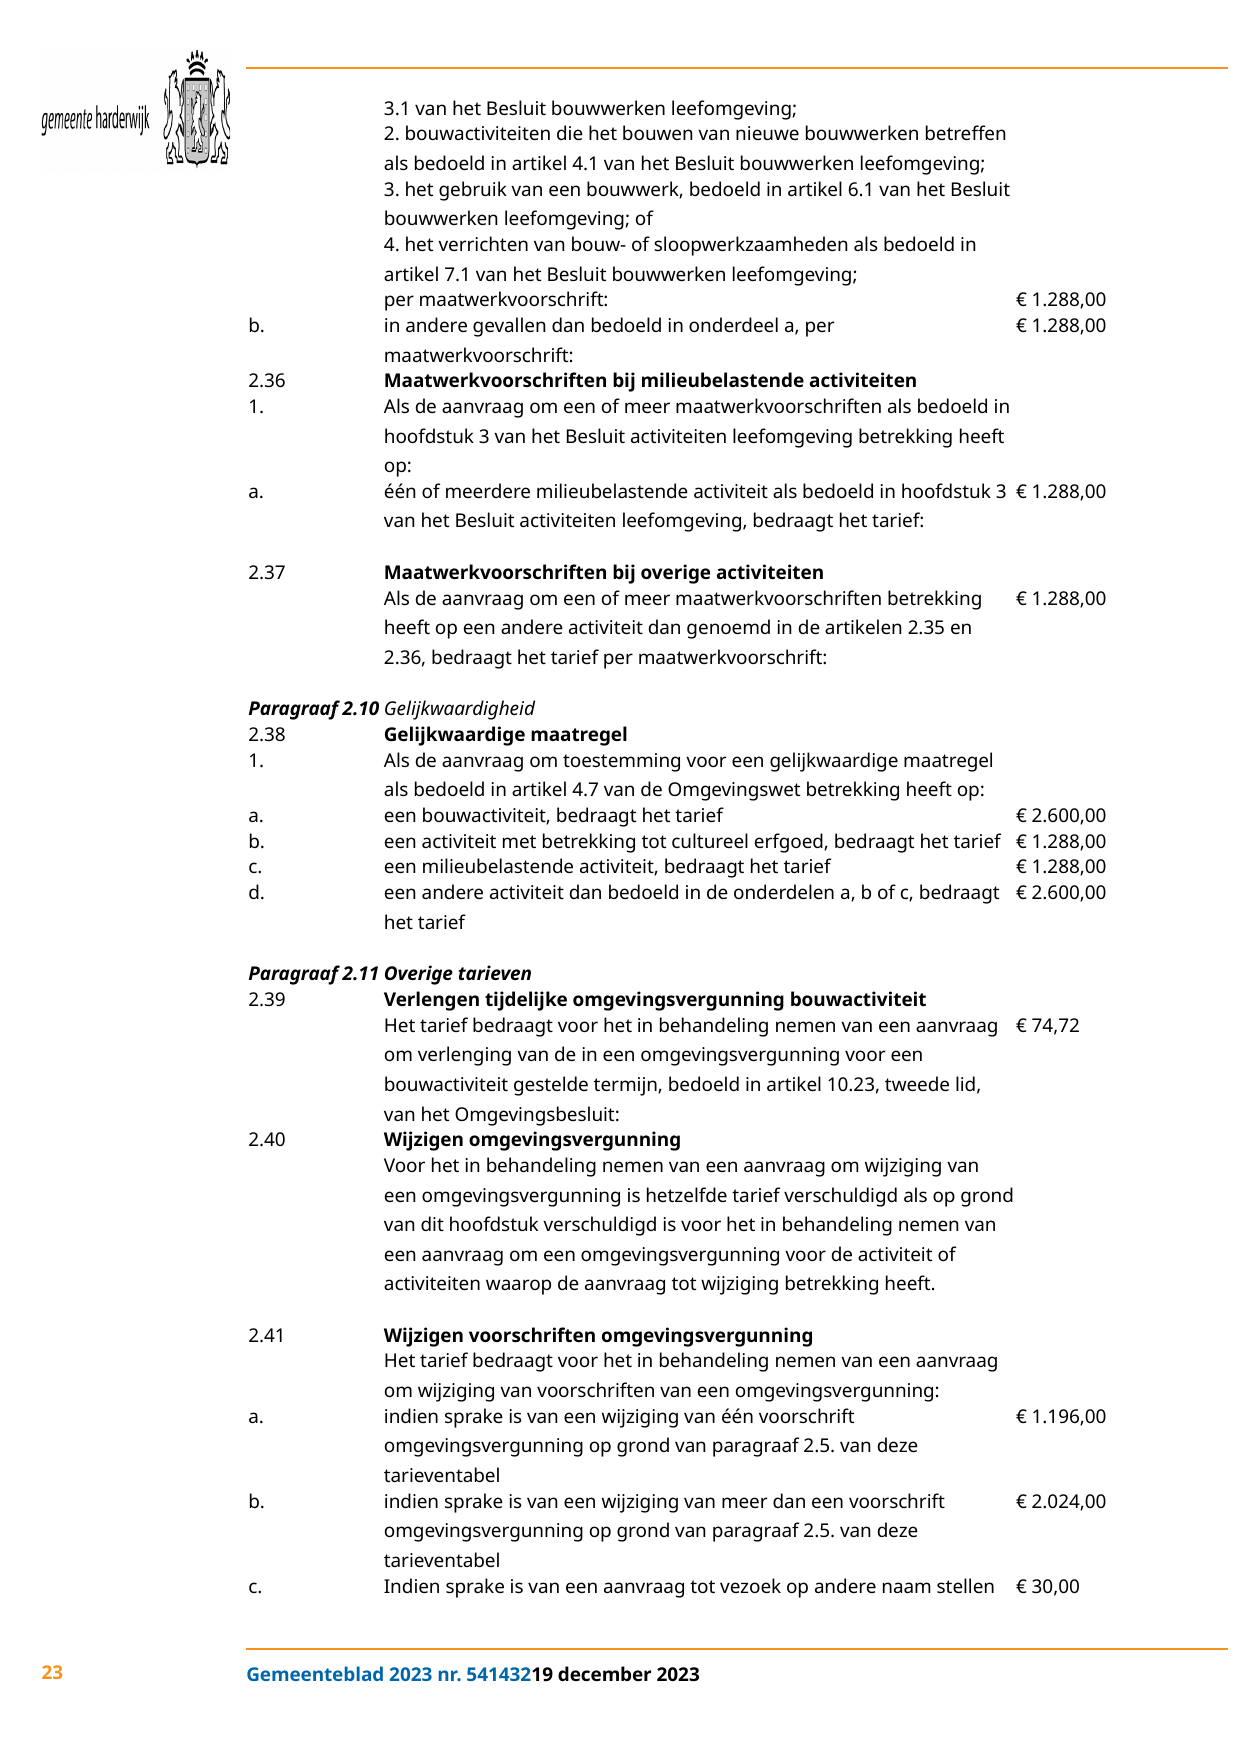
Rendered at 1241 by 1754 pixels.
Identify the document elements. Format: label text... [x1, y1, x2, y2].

table_cell € 2.024,00 [1016, 1488, 1152, 1573]
table_cell [1016, 231, 1152, 286]
table_cell 1. [248, 393, 384, 478]
table_cell Gelijkwaardige maatregel [384, 721, 1016, 747]
table_cell [248, 121, 384, 176]
table_cell a. [248, 802, 384, 828]
table_cell [248, 1348, 384, 1403]
table_cell Maatwerkvoorschriften bij overige activiteiten [384, 559, 1016, 585]
table_cell Verlengen tijdelijke omgevingsvergunning bouwactiviteit [384, 986, 1016, 1012]
table_cell [248, 176, 384, 231]
table_cell Wijzigen omgevingsvergunning [384, 1126, 1016, 1152]
table_cell [248, 585, 384, 670]
table_cell [248, 935, 384, 961]
table_cell [1016, 176, 1152, 231]
table_cell [248, 1152, 384, 1296]
table_cell Gelijkwaardigheid [384, 696, 1016, 721]
table_cell indien sprake is van een wijziging van meer dan een voorschrift omgevingsvergunning op grond van paragraaf 2.5. van deze tarieventabel [384, 1488, 1016, 1573]
table_cell een bouwactiviteit, bedraagt het tarief [384, 802, 1016, 828]
table_cell a. [248, 1403, 384, 1488]
table_cell 2. bouwactiviteiten die het bouwen van nieuwe bouwwerken betreffen als bedoeld in artikel 4.1 van het Besluit bouwwerken leefomgeving; [384, 121, 1016, 176]
table_cell [1016, 935, 1152, 961]
table_cell Maatwerkvoorschriften bij milieubelastende activiteiten [384, 368, 1016, 393]
table_cell € 1.196,00 [1016, 1403, 1152, 1488]
table_cell [1016, 986, 1152, 1012]
table_cell Als de aanvraag om een of meer maatwerkvoorschriften als bedoeld in hoofdstuk 3 van het Besluit activiteiten leefomgeving betrekking heeft op: [384, 393, 1016, 478]
table_cell c. [248, 854, 384, 879]
table_cell [1016, 559, 1152, 585]
table_cell [1016, 1348, 1152, 1403]
table_cell [1016, 534, 1152, 559]
table_cell [248, 1012, 384, 1126]
table_cell [1016, 95, 1152, 121]
table_cell [1016, 961, 1152, 986]
table_cell Paragraaf 2.10 [248, 696, 384, 721]
table_cell [248, 231, 384, 286]
table_cell [1016, 121, 1152, 176]
table_cell [384, 534, 1016, 559]
table_cell 2.38 [248, 721, 384, 747]
table_cell een andere activiteit dan bedoeld in de onderdelen a, b of c, bedraagt het tarief [384, 880, 1016, 935]
table_cell b. [248, 312, 384, 367]
table_cell [1016, 1322, 1152, 1348]
table_cell b. [248, 1488, 384, 1573]
table_cell indien sprake is van een wijziging van één voorschrift omgevingsvergunning op grond van paragraaf 2.5. van deze tarieventabel [384, 1403, 1016, 1488]
table_cell [384, 670, 1016, 696]
picture [41, 47, 231, 172]
table_cell [384, 1296, 1016, 1322]
table_cell 4. het verrichten van bouw- of sloopwerkzaamheden als bedoeld in artikel 7.1 van het Besluit bouwwerken leefomgeving; [384, 231, 1016, 286]
table_cell [248, 670, 384, 696]
table_cell Indien sprake is van een aanvraag tot vezoek op andere naam stellen [384, 1573, 1016, 1598]
table_cell € 2.600,00 [1016, 880, 1152, 935]
table_cell € 1.288,00 [1016, 854, 1152, 879]
table_cell [1016, 670, 1152, 696]
table_cell één of meerdere milieubelastende activiteit als bedoeld in hoofdstuk 3 van het Besluit activiteiten leefomgeving, bedraagt het tarief: [384, 478, 1016, 533]
table_cell € 1.288,00 [1016, 585, 1152, 670]
table_cell d. [248, 880, 384, 935]
table_cell 3.1 van het Besluit bouwwerken leefomgeving; [384, 95, 1016, 121]
table_cell 2.37 [248, 559, 384, 585]
table_cell [1016, 393, 1152, 478]
table_cell Voor het in behandeling nemen van een aanvraag om wijziging van een omgevingsvergunning is hetzelfde tarief verschuldigd als op grond van dit hoofdstuk verschuldigd is voor het in behandeling nemen van een aanvraag om een omgevingsvergunning voor de activiteit of activiteiten waarop de aanvraag tot wijziging betrekking heeft. [384, 1152, 1016, 1296]
table_cell Het tarief bedraagt voor het in behandeling nemen van een aanvraag om verlenging van de in een omgevingsvergunning voor een bouwactiviteit gestelde termijn, bedoeld in artikel 10.23, tweede lid, van het Omgevingsbesluit: [384, 1012, 1016, 1126]
table_cell [384, 935, 1016, 961]
table_cell 2.40 [248, 1126, 384, 1152]
table_cell [1016, 747, 1152, 802]
table_cell Als de aanvraag om toestemming voor een gelijkwaardige maatregel als bedoeld in artikel 4.7 van de Omgevingswet betrekking heeft op: [384, 747, 1016, 802]
table_cell Paragraaf 2.11 [248, 961, 384, 986]
table_cell € 1.288,00 [1016, 312, 1152, 367]
table_cell [1016, 721, 1152, 747]
table_cell een milieubelastende activiteit, bedraagt het tarief [384, 854, 1016, 879]
table_cell [1016, 1152, 1152, 1296]
table_cell € 2.600,00 [1016, 802, 1152, 828]
table_cell € 1.288,00 [1016, 828, 1152, 854]
table_cell [248, 95, 384, 121]
table_cell een activiteit met betrekking tot cultureel erfgoed, bedraagt het tarief [384, 828, 1016, 854]
table_cell in andere gevallen dan bedoeld in onderdeel a, per maatwerkvoorschrift: [384, 312, 1016, 367]
table_cell € 1.288,00 [1016, 286, 1152, 312]
table_cell per maatwerkvoorschrift: [384, 286, 1016, 312]
table_cell c. [248, 1573, 384, 1598]
table_cell [1016, 1296, 1152, 1322]
table_cell Wijzigen voorschriften omgevingsvergunning [384, 1322, 1016, 1348]
table_cell [248, 1296, 384, 1322]
table_cell 2.36 [248, 368, 384, 393]
table_cell a. [248, 478, 384, 533]
table_cell Als de aanvraag om een of meer maatwerkvoorschriften betrekking heeft op een andere activiteit dan genoemd in de artikelen 2.35 en 2.36, bedraagt het tarief per maatwerkvoorschrift: [384, 585, 1016, 670]
table_cell 1. [248, 747, 384, 802]
table_cell [248, 534, 384, 559]
table_cell € 74,72 [1016, 1012, 1152, 1126]
table_cell [1016, 696, 1152, 721]
table_cell b. [248, 828, 384, 854]
table_cell Het tarief bedraagt voor het in behandeling nemen van een aanvraag om wijziging van voorschriften van een omgevingsvergunning: [384, 1348, 1016, 1403]
table_cell [1016, 1126, 1152, 1152]
table_cell 3. het gebruik van een bouwwerk, bedoeld in artikel 6.1 van het Besluit bouwwerken leefomgeving; of [384, 176, 1016, 231]
table_cell 2.39 [248, 986, 384, 1012]
table_cell € 30,00 [1016, 1573, 1152, 1598]
table_cell [248, 286, 384, 312]
table_cell € 1.288,00 [1016, 478, 1152, 533]
table_cell Overige tarieven [384, 961, 1016, 986]
table_cell [1016, 368, 1152, 393]
table_cell 2.41 [248, 1322, 384, 1348]
